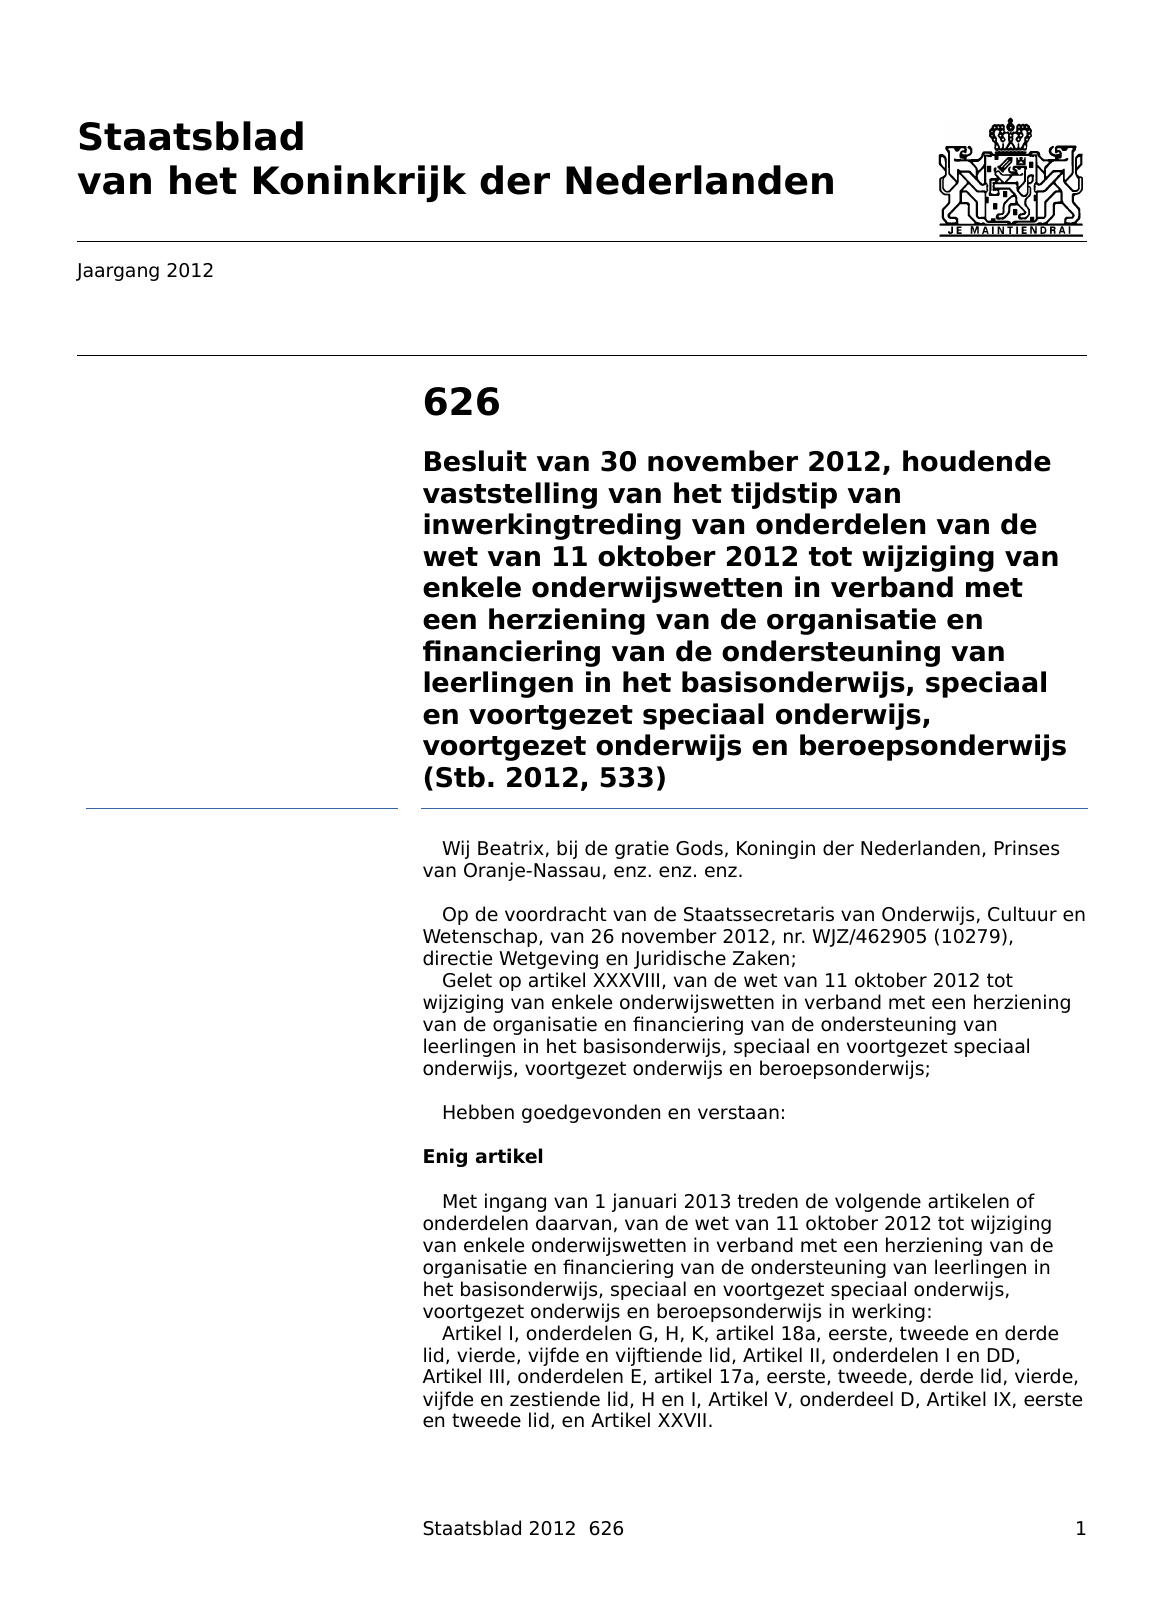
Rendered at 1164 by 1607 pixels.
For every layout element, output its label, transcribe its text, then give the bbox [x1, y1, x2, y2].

table_header [886, 100, 1087, 241]
text Op de voordracht van de Staatssecretaris van Onderwijs, Cultuur en Wetenschap, van 26 november 2012, nr. WJZ/462905 (10279), directie Wetgeving en Juridische Zaken; [422, 904, 1087, 970]
text Hebben goedgevonden en verstaan: [422, 1102, 1087, 1124]
subtitle Enig artikel [422, 1146, 1087, 1168]
subtitle 626 [422, 381, 1087, 424]
text Besluit van 30 november 2012, houdende vaststelling van het tijdstip van inwerkingtreding van onderdelen van de wet van 11 oktober 2012 tot wijziging van enkele onderwijswetten in verband met een herziening van de organisatie en financiering van de ondersteuning van leerlingen in het basisonderwijs, speciaal en voortgezet speciaal onderwijs, voortgezet onderwijs en beroepsonderwijs (Stb. 2012, 533) [422, 447, 1087, 794]
text Met ingang van 1 januari 2013 treden de volgende artikelen of onderdelen daarvan, van de wet van 11 oktober 2012 tot wijziging van enkele onderwijswetten in verband met een herziening van de organisatie en financiering van de ondersteuning van leerlingen in het basisonderwijs, speciaal en voortgezet speciaal onderwijs, voortgezet onderwijs en beroepsonderwijs in werking: [422, 1191, 1087, 1322]
table_header Staatsblad van het Koninkrijk der Nederlanden [77, 100, 886, 241]
text Gelet op artikel XXXVIII, van de wet van 11 oktober 2012 tot wijziging van enkele onderwijswetten in verband met een herziening van de organisatie en financiering van de ondersteuning van leerlingen in het basisonderwijs, speciaal en voortgezet speciaal onderwijs, voortgezet onderwijs en beroepsonderwijs; [422, 970, 1087, 1080]
text Wij Beatrix, bij de gratie Gods, Koningin der Nederlanden, Prinses van Oranje-Nassau, enz. enz. enz. [422, 838, 1087, 882]
table_cell Jaargang 2012 [77, 242, 1087, 355]
text Artikel I, onderdelen G, H, K, artikel 18a, eerste, tweede en derde lid, vierde, vijfde en vijftiende lid, Artikel II, onderdelen I en DD, Artikel III, onderdelen E, artikel 17a, eerste, tweede, derde lid, vierde, vijfde en zestiende lid, H en I, Artikel V, onderdeel D, Artikel IX, eerste en tweede lid, en Artikel XXVII. [422, 1322, 1087, 1432]
picture [936, 115, 1087, 240]
